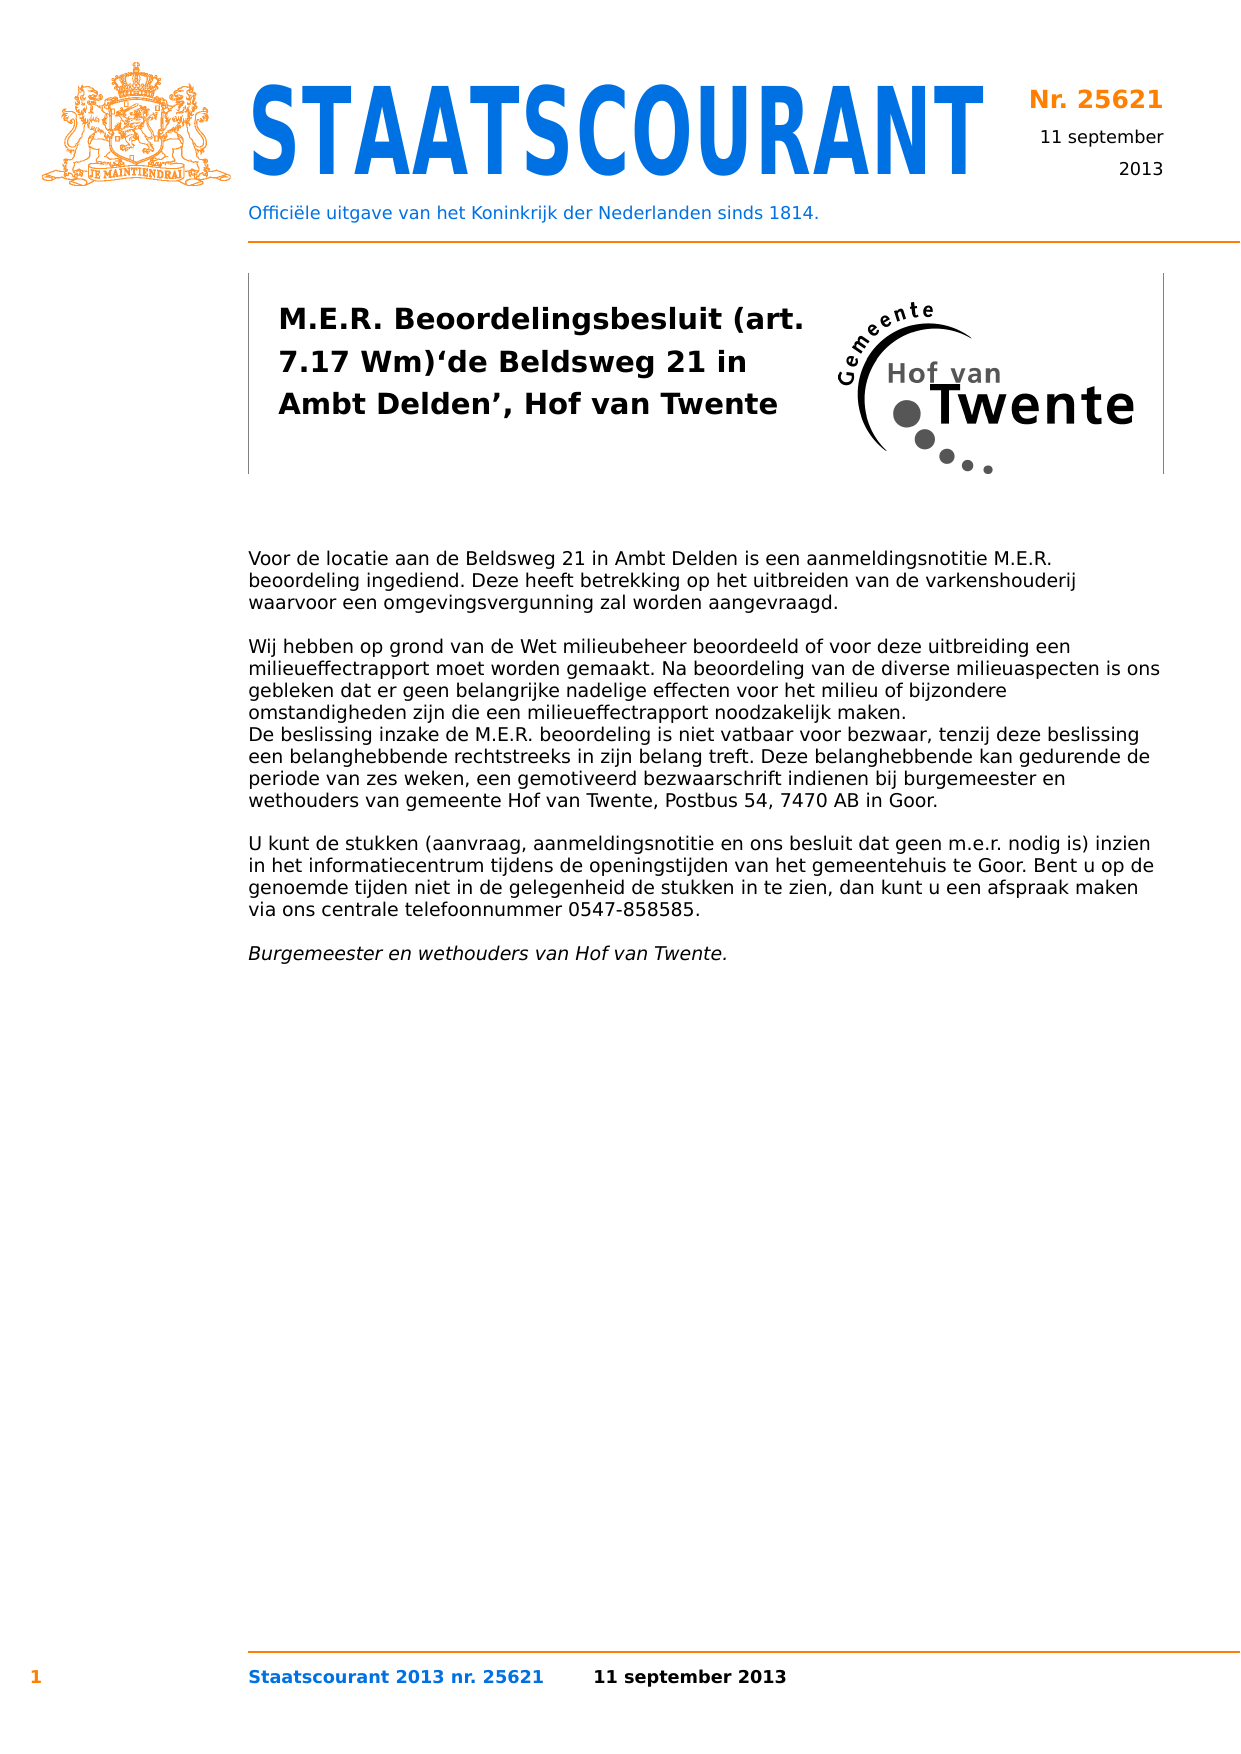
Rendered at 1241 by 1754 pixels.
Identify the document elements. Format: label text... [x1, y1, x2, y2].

picture [838, 302, 1134, 474]
table_cell 2013 [998, 153, 1240, 203]
table_header STAATSCOURANT [248, 62, 998, 203]
table_header [25, 62, 248, 241]
text U kunt de stukken (aanvraag, aanmeldingsnotitie en ons besluit dat geen m.e.r. nodig is) inzien in het informatiecentrum tijdens de openingstijden van het gemeentehuis te Goor. Bent u op de genoemde tijden niet in de gelegenheid de stukken in te zien, dan kunt u een afspraak maken via ons centrale telefoonnummer 0547-858585. [248, 833, 1163, 921]
picture [41, 62, 231, 186]
text Wij hebben op grond van de Wet milieubeheer beoordeeld of voor deze uitbreiding een milieueffectrapport moet worden gemaakt. Na beoordeling van de diverse milieuaspecten is ons gebleken dat er geen belangrijke nadelige effecten voor het milieu of bijzondere omstandigheden zijn die een milieueffectrapport noodzakelijk maken. [248, 636, 1163, 723]
table_header Nr. 25621 [998, 62, 1240, 121]
subtitle M.E.R. Beoordelingsbesluit (art. 7.17 Wm)‘de Beldsweg 21 in Ambt Delden’, Hof van Twente [249, 273, 1163, 474]
text Voor de locatie aan de Beldsweg 21 in Ambt Delden is een aanmeldingsnotitie M.E.R. beoordeling ingediend. Deze heeft betrekking op het uitbreiden van de varkenshouderij waarvoor een omgevingsvergunning zal worden aangevraagd. [248, 548, 1163, 614]
table_cell 11 september [998, 121, 1240, 153]
text Burgemeester en wethouders van Hof van Twente. [248, 943, 1163, 965]
text De beslissing inzake de M.E.R. beoordeling is niet vatbaar voor bezwaar, tenzij deze beslissing een belanghebbende rechtstreeks in zijn belang treft. Deze belanghebbende kan gedurende de periode van zes weken, een gemotiveerd bezwaarschrift indienen bij burgemeester en wethouders van gemeente Hof van Twente, Postbus 54, 7470 AB in Goor. [248, 723, 1163, 811]
table_cell Officiële uitgave van het Koninkrijk der Nederlanden sinds 1814. [248, 203, 1240, 241]
